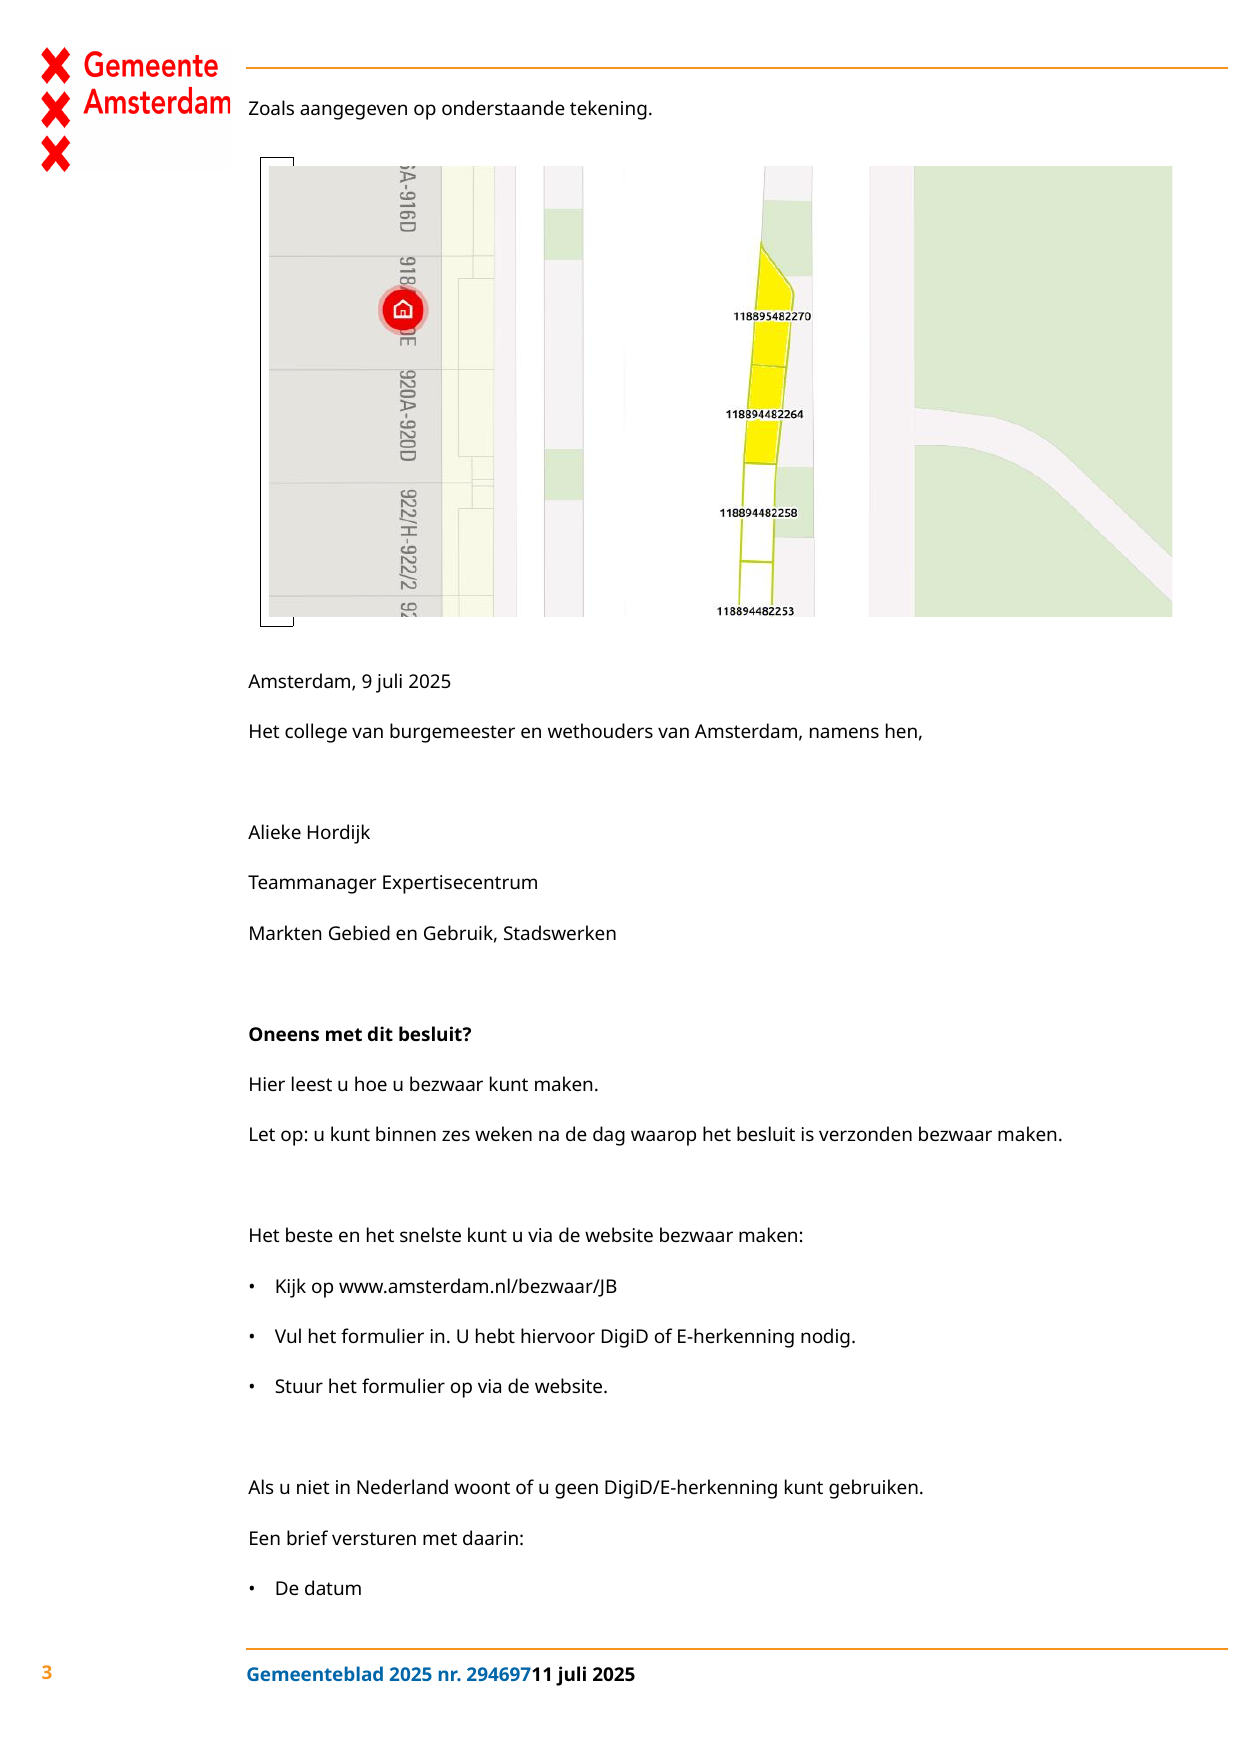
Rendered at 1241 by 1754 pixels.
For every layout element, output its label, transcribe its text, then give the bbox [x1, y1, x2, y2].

text Amsterdam, 9 juli 2025 [248, 668, 1152, 693]
text Markten Gebied en Gebruik, Stadswerken [248, 920, 1152, 946]
text Het beste en het snelste kunt u via de website bezwaar maken: [248, 1222, 1152, 1248]
text • De datum [248, 1575, 1152, 1601]
picture [41, 47, 231, 172]
picture [268, 166, 1173, 617]
text Als u niet in Nederland woont of u geen DigiD/E-herkenning kunt gebruiken. [248, 1474, 1152, 1500]
text Alieke Hordijk [248, 819, 1152, 845]
text • Kijk op www.amsterdam.nl/bezwaar/JB [248, 1273, 1152, 1298]
text Hier leest u hoe u bezwaar kunt maken. [248, 1071, 1152, 1097]
text Oneens met dit besluit? [248, 1021, 1152, 1046]
text • Vul het formulier in. U hebt hiervoor DigiD of E-herkenning nodig. [248, 1323, 1152, 1349]
text Het college van burgemeester en wethouders van Amsterdam, namens hen, [248, 718, 1152, 744]
text • Stuur het formulier op via de website. [248, 1374, 1152, 1399]
text Teammanager Expertisecentrum [248, 869, 1152, 895]
text Een brief versturen met daarin: [248, 1525, 1152, 1551]
text Zoals aangegeven op onderstaande tekening. [248, 95, 1152, 121]
text Let op: u kunt binnen zes weken na de dag waarop het besluit is verzonden bezwaar maken. [248, 1122, 1152, 1147]
